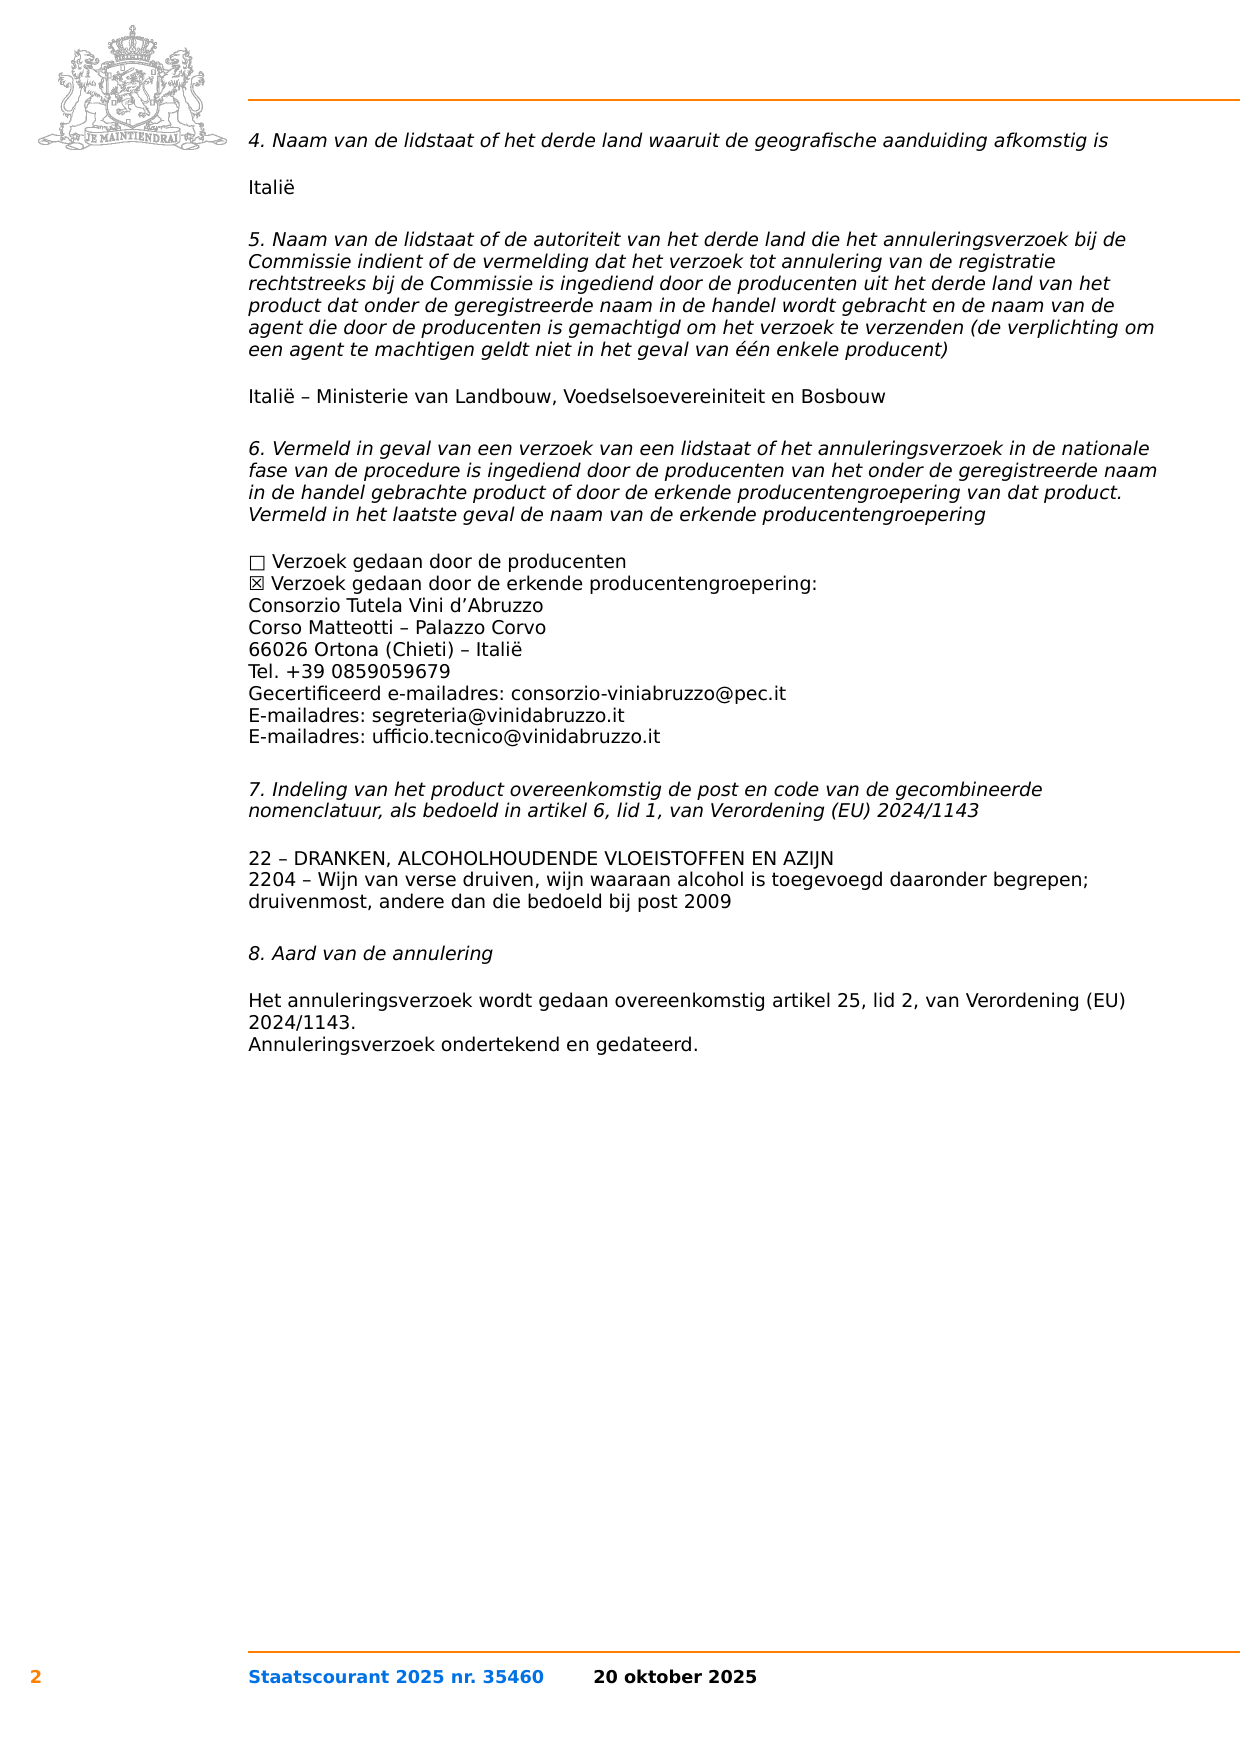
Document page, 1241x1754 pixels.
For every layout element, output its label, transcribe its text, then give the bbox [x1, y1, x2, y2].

text Annuleringsverzoek ondertekend en gedateerd. [248, 1034, 1163, 1056]
subtitle 8. Aard van de annulering [248, 943, 1163, 965]
text ☒ Verzoek gedaan door de erkende producentengroepering: [248, 573, 1163, 594]
text Consorzio Tutela Vini d’Abruzzo [248, 594, 1163, 617]
text Italië [248, 177, 1163, 199]
text Gecertificeerd e-mailadres: consorzio-viniabruzzo@pec.it [248, 682, 1163, 704]
text 2204 – Wijn van verse druiven, wijn waaraan alcohol is toegevoegd daaronder begrepen; druivenmost, andere dan die bedoeld bij post 2009 [248, 869, 1163, 913]
text Tel. +39 0859059679 [248, 661, 1163, 682]
text 66026 Ortona (Chieti) – Italië [248, 638, 1163, 661]
subtitle 4. Naam van de lidstaat of het derde land waaruit de geografische aanduiding afkomstig is [248, 130, 1163, 152]
text □ Verzoek gedaan door de producenten [248, 551, 1163, 573]
subtitle 7. Indeling van het product overeenkomstig de post en code van de gecombineerde nomenclatuur, als bedoeld in artikel 6, lid 1, van Verordening (EU) 2024/1143 [248, 778, 1163, 822]
text Corso Matteotti – Palazzo Corvo [248, 617, 1163, 638]
text 22 – DRANKEN, ALCOHOLHOUDENDE VLOEISTOFFEN EN AZIJN [248, 847, 1163, 869]
text E-mailadres: segreteria@vinidabruzzo.it [248, 704, 1163, 726]
subtitle 6. Vermeld in geval van een verzoek van een lidstaat of het annuleringsverzoek in de nationale fase van de procedure is ingediend door de producenten van het onder de geregistreerde naam in de handel gebrachte product of door de erkende producentengroepering van dat product. Vermeld in het laatste geval de naam van de erkende producentengroepering [248, 438, 1163, 526]
picture [38, 25, 227, 150]
text Italië – Ministerie van Landbouw, Voedselsoevereiniteit en Bosbouw [248, 386, 1163, 408]
text Het annuleringsverzoek wordt gedaan overeenkomstig artikel 25, lid 2, van Verordening (EU) 2024/1143. [248, 990, 1163, 1034]
subtitle 5. Naam van de lidstaat of de autoriteit van het derde land die het annuleringsverzoek bij de Commissie indient of de vermelding dat het verzoek tot annulering van de registratie rechtstreeks bij de Commissie is ingediend door de producenten uit het derde land van het product dat onder de geregistreerde naam in de handel wordt gebracht en de naam van de agent die door de producenten is gemachtigd om het verzoek te verzenden (de verplichting om een agent te machtigen geldt niet in het geval van één enkele producent) [248, 229, 1163, 361]
text E-mailadres: ufficio.tecnico@vinidabruzzo.it [248, 726, 1163, 748]
